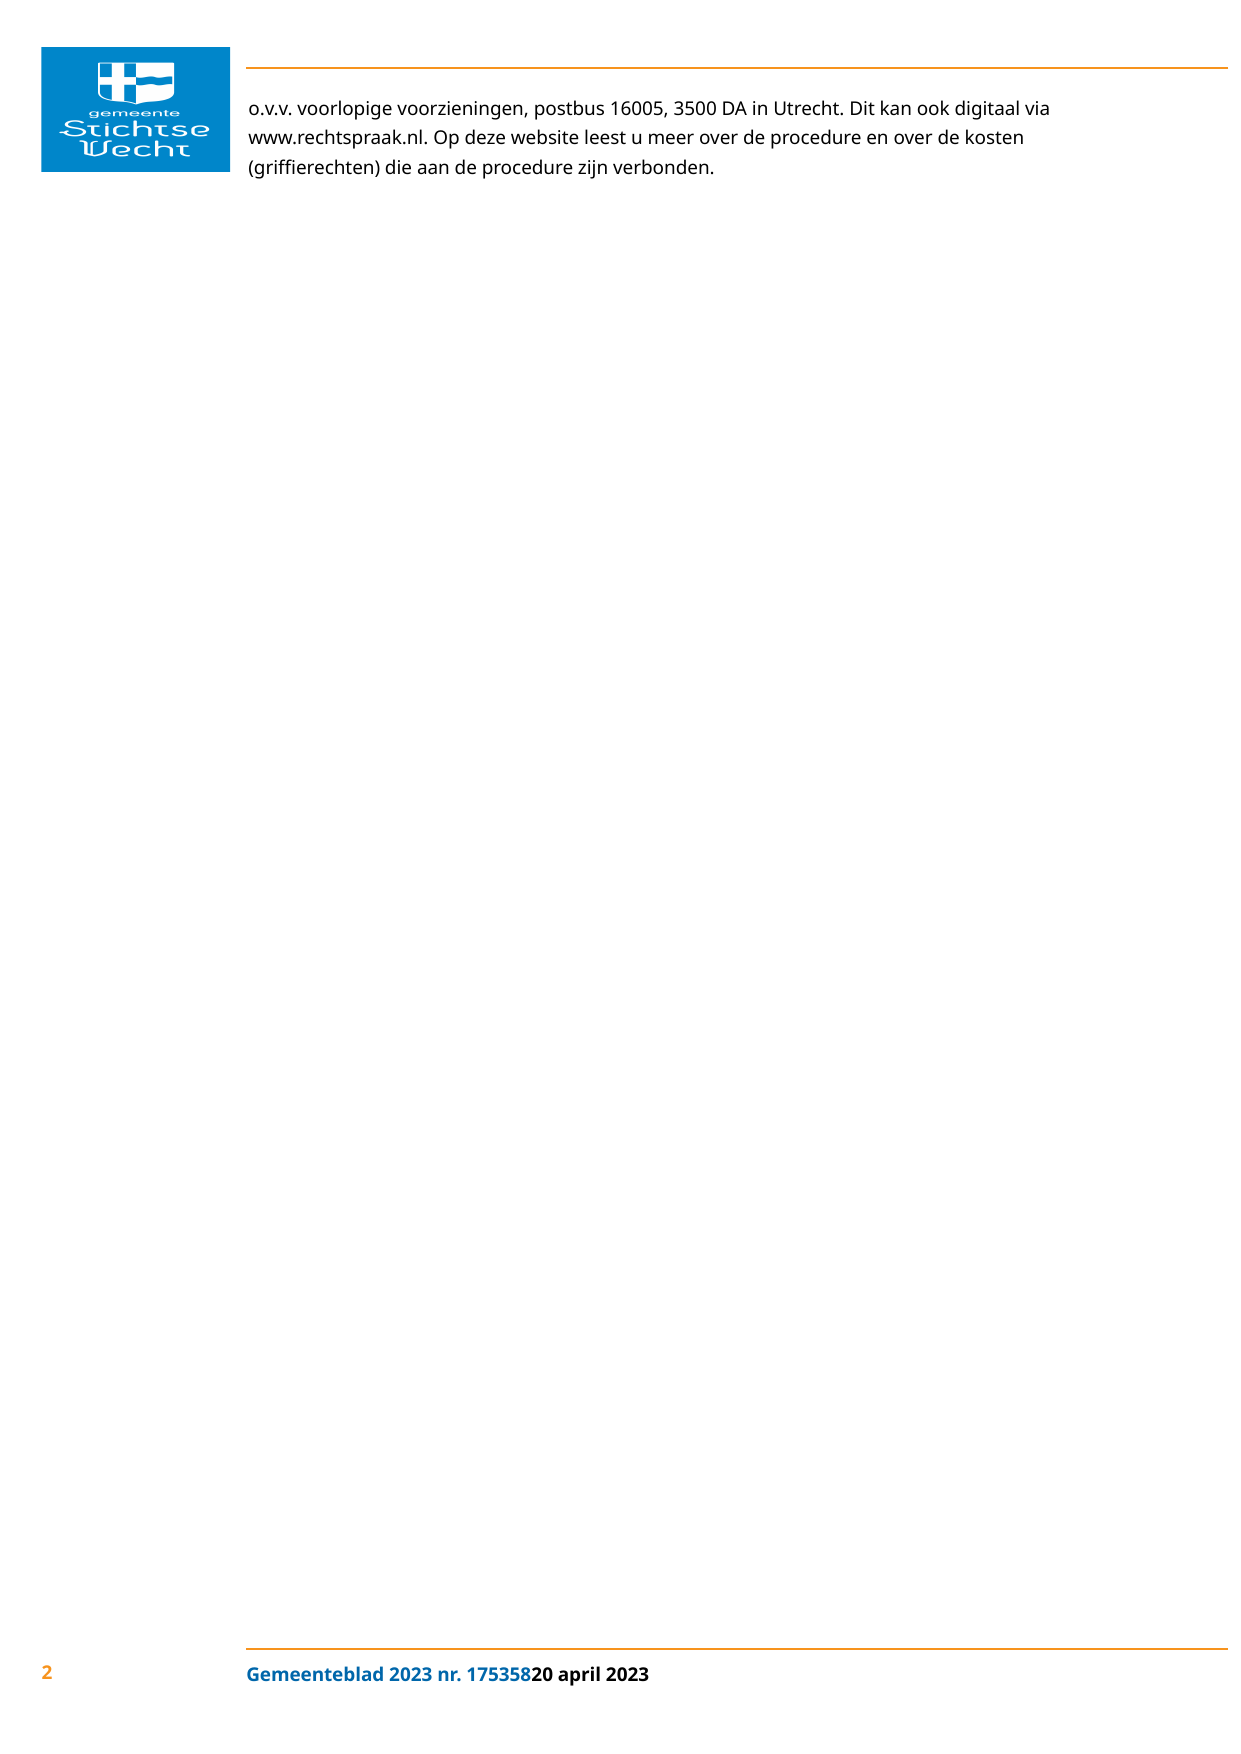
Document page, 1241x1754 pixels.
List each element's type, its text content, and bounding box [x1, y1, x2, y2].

picture [137, 63, 174, 103]
picture [99, 63, 135, 101]
text o.v.v. voorlopige voorzieningen, postbus 16005, 3500 DA in Utrecht. Dit kan ook digitaal via www.rechtspraak.nl. Op deze website leest u meer over de procedure en over de kosten (griffierechten) die aan de procedure zijn verbonden. [248, 95, 1152, 180]
